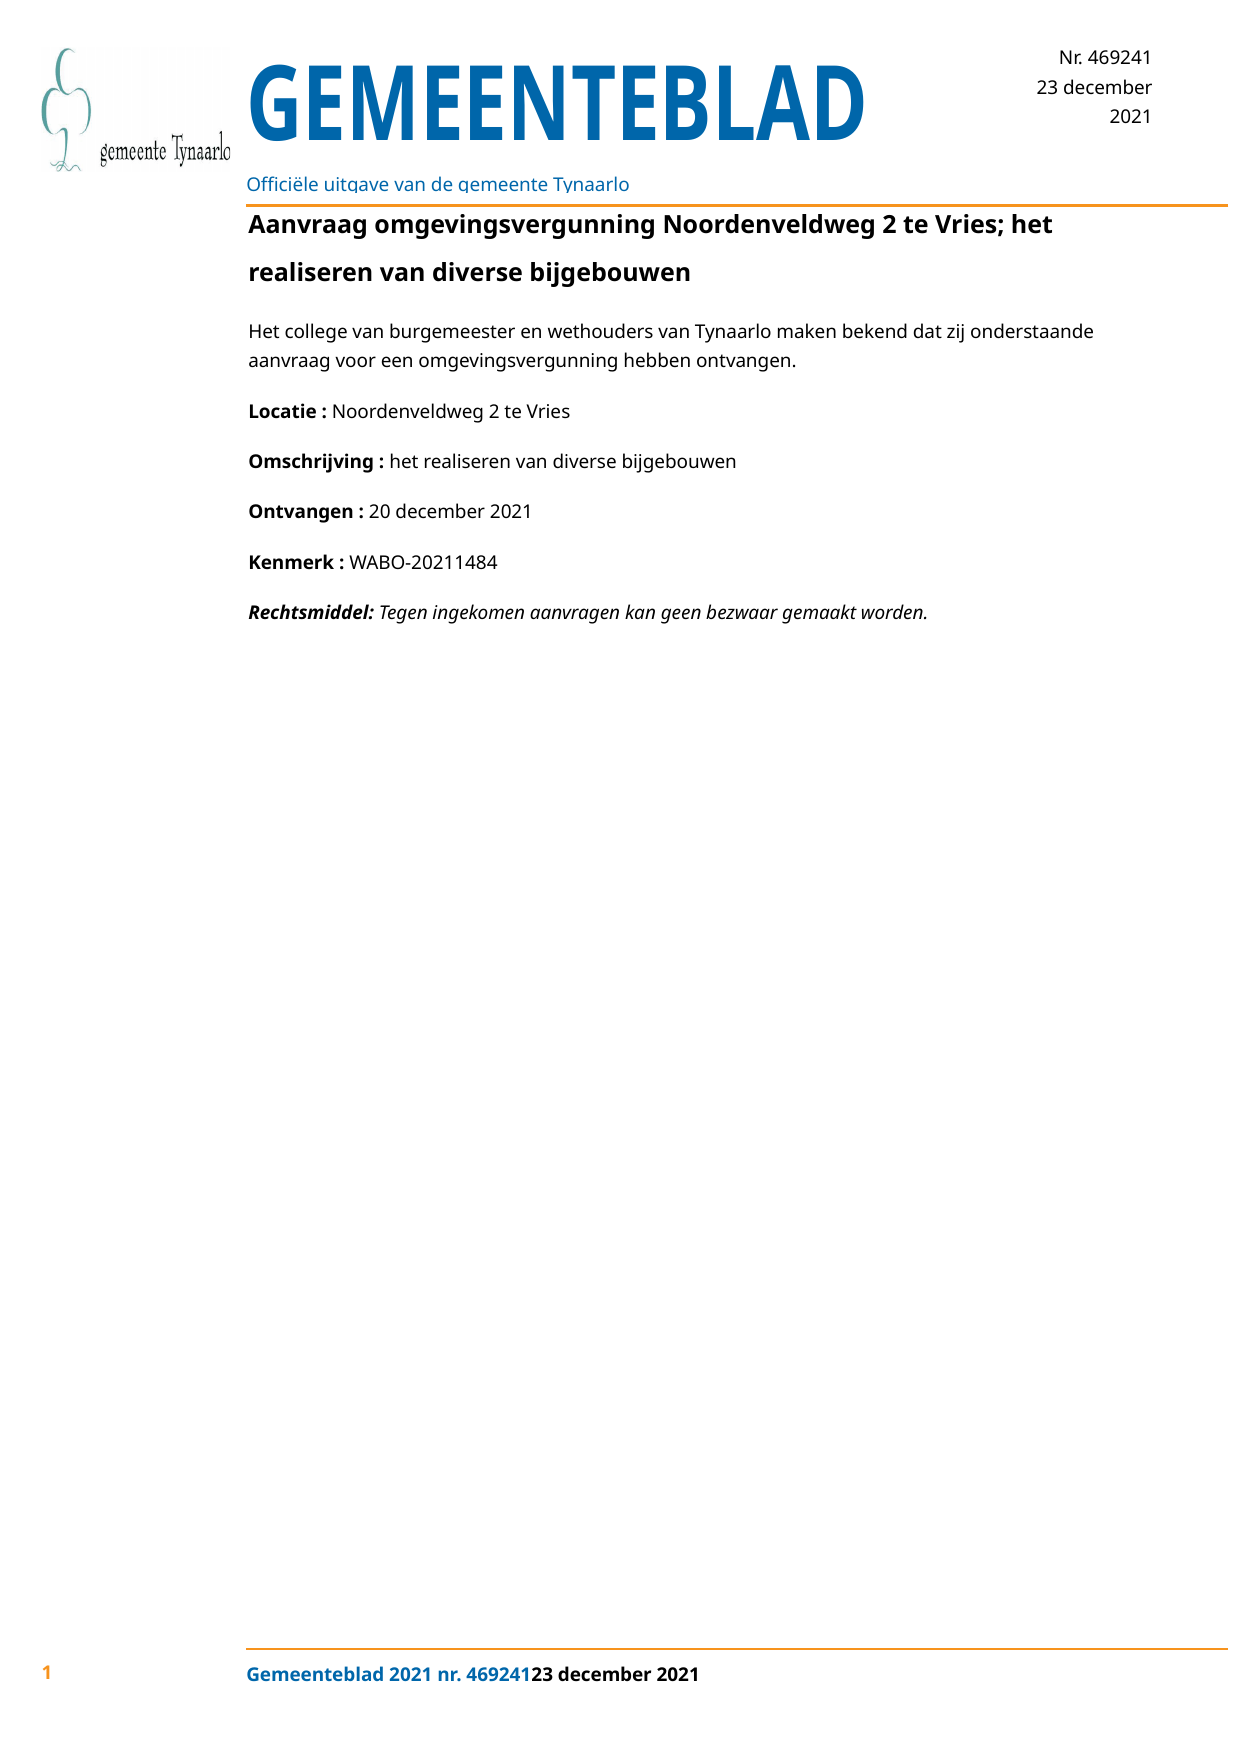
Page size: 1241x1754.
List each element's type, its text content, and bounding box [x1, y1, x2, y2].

picture [41, 47, 231, 172]
text Rechtsmiddel: Tegen ingekomen aanvragen kan geen bezwaar gemaakt worden. [248, 599, 1152, 625]
text Locatie : Noordenveldweg 2 te Vries [248, 398, 1152, 424]
text Ontvangen : 20 december 2021 [248, 499, 1152, 524]
text Aanvraag omgevingsvergunning Noordenveldweg 2 te Vries; het realiseren van diverse bijgebouwen [248, 207, 1152, 288]
text Kenmerk : WABO-20211484 [248, 549, 1152, 575]
text Het college van burgemeester en wethouders van Tynaarlo maken bekend dat zij onderstaande aanvraag voor een omgevingsvergunning hebben ontvangen. [248, 318, 1152, 373]
text Omschrijving : het realiseren van diverse bijgebouwen [248, 448, 1152, 474]
